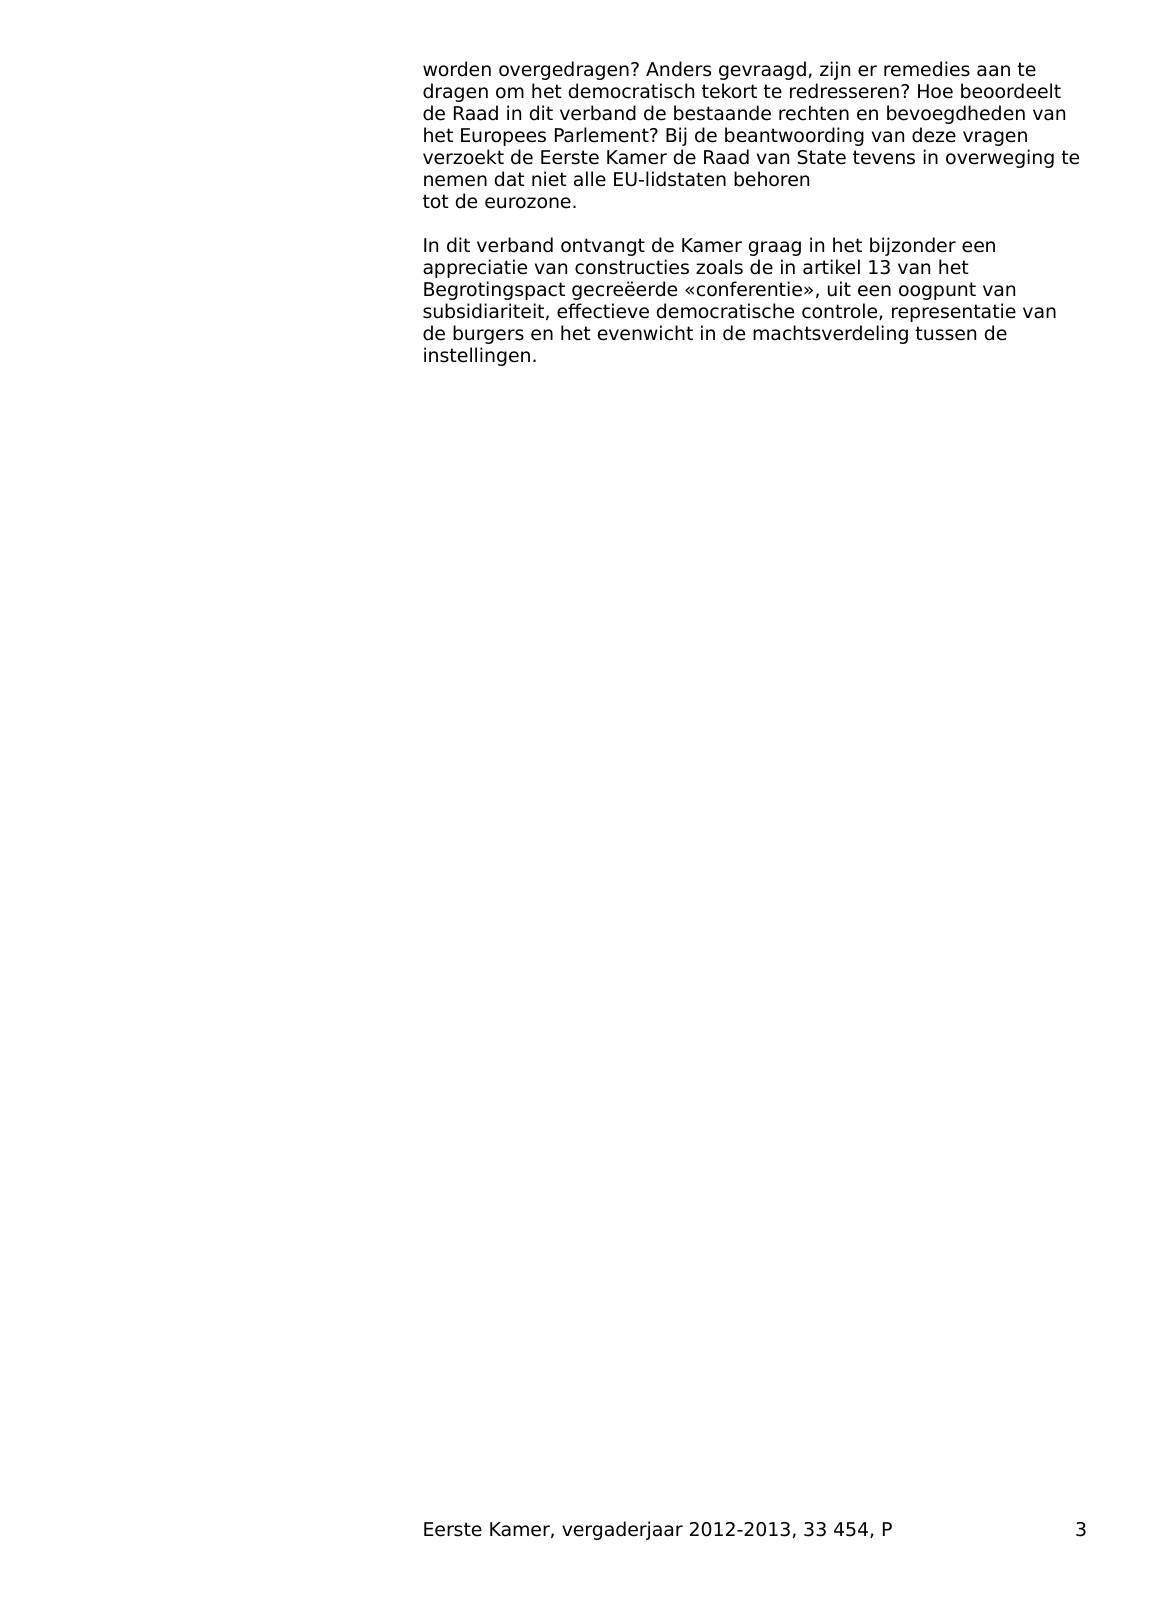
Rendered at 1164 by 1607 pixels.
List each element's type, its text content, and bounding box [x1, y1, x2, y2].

text In dit verband ontvangt de Kamer graag in het bijzonder een appreciatie van constructies zoals de in artikel 13 van het Begrotingspact gecreëerde «conferentie», uit een oogpunt van subsidiariteit, effectieve democratische controle, representatie van de burgers en het evenwicht in de machtsverdeling tussen de instellingen. [422, 235, 1087, 367]
text worden overgedragen? Anders gevraagd, zijn er remedies aan te dragen om het democratisch tekort te redresseren? Hoe beoordeelt de Raad in dit verband de bestaande rechten en bevoegdheden van het Europees Parlement? Bij de beantwoording van deze vragen verzoekt de Eerste Kamer de Raad van State tevens in overweging te nemen dat niet alle EU-lidstaten behoren [422, 59, 1087, 191]
text tot de eurozone. [422, 191, 1087, 213]
